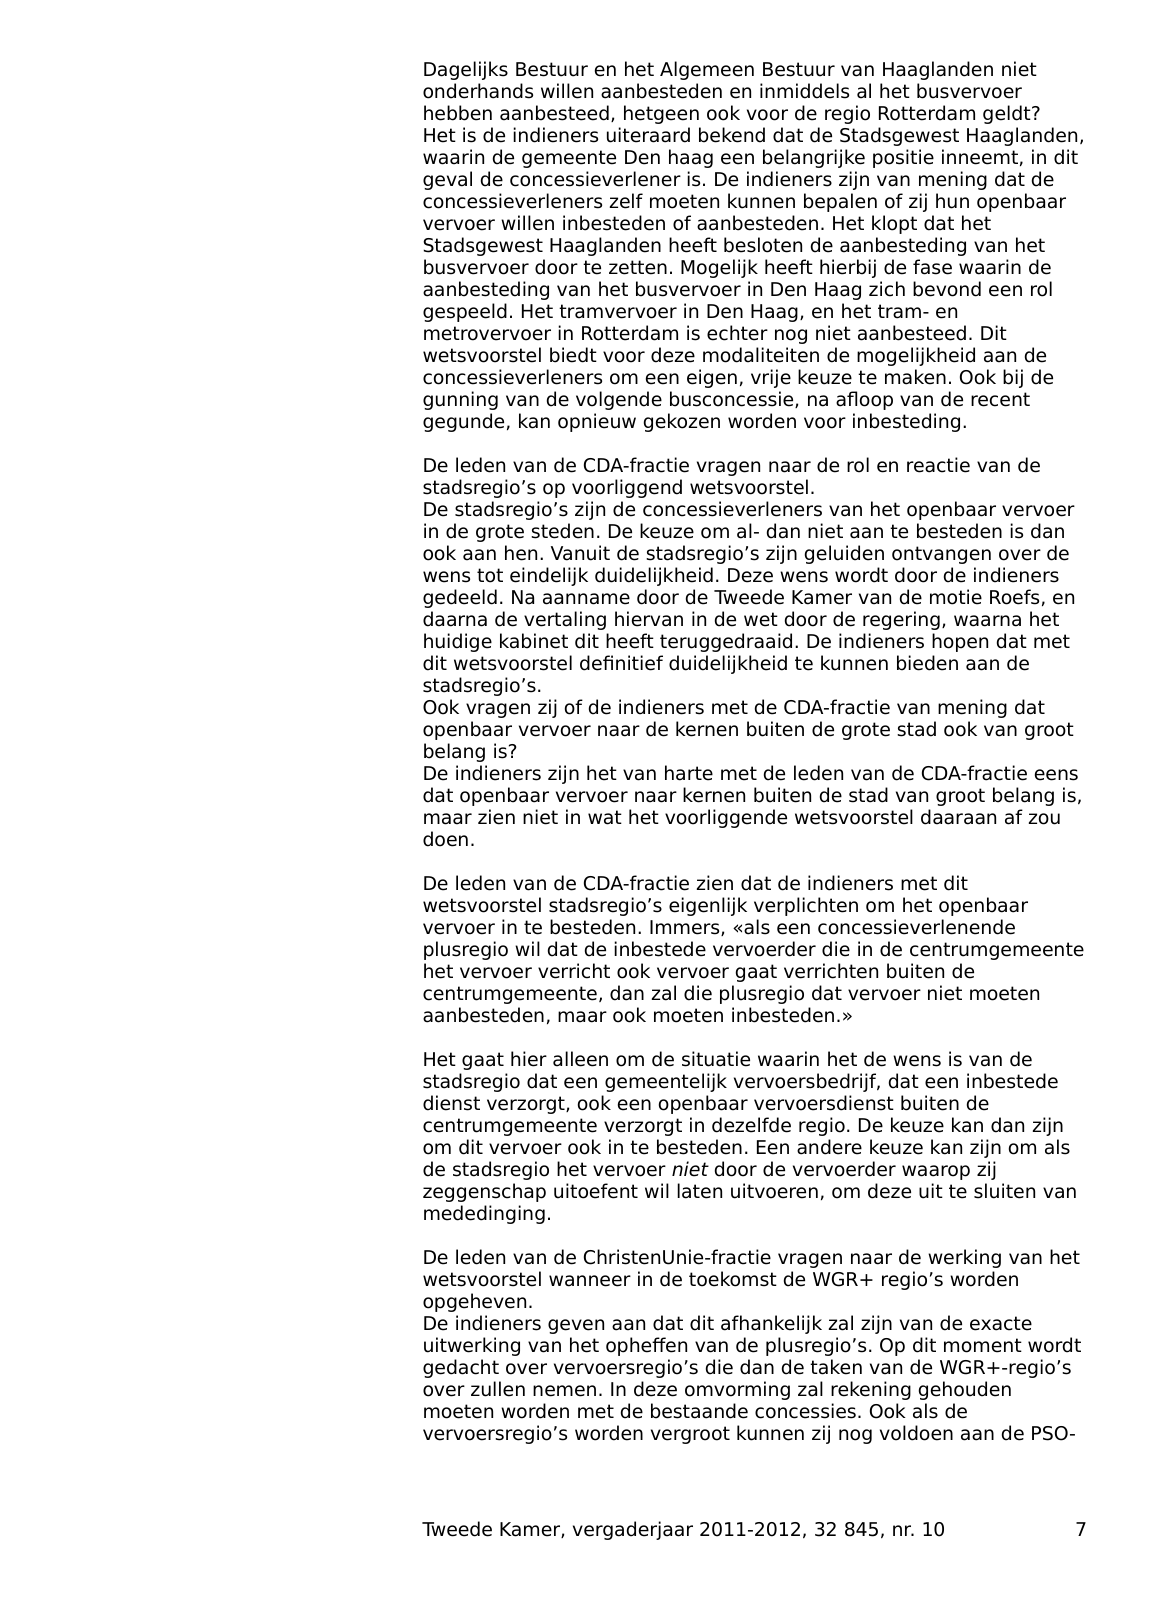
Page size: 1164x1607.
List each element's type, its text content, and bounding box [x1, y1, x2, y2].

text De leden van de CDA-fractie zien dat de indieners met dit wetsvoorstel stadsregio’s eigenlijk verplichten om het openbaar vervoer in te besteden. Immers, «als een concessieverlenende plusregio wil dat de inbestede vervoerder die in de centrumgemeente het vervoer verricht ook vervoer gaat verrichten buiten de centrumgemeente, dan zal die plusregio dat vervoer niet moeten aanbesteden, maar ook moeten inbesteden.» [422, 873, 1087, 1027]
text De leden van de CDA-fractie vragen naar de rol en reactie van de stadsregio’s op voorliggend wetsvoorstel. [422, 455, 1087, 499]
text Het is de indieners uiteraard bekend dat de Stadsgewest Haaglanden, waarin de gemeente Den haag een belangrijke positie inneemt, in dit geval de concessieverlener is. De indieners zijn van mening dat de concessieverleners zelf moeten kunnen bepalen of zij hun openbaar vervoer willen inbesteden of aanbesteden. Het klopt dat het Stadsgewest Haaglanden heeft besloten de aanbesteding van het busvervoer door te zetten. Mogelijk heeft hierbij de fase waarin de aanbesteding van het busvervoer in Den Haag zich bevond een rol gespeeld. Het tramvervoer in Den Haag, en het tram- en metrovervoer in Rotterdam is echter nog niet aanbesteed. Dit wetsvoorstel biedt voor deze modaliteiten de mogelijkheid aan de concessieverleners om een eigen, vrije keuze te maken. Ook bij de gunning van de volgende busconcessie, na afloop van de recent gegunde, kan opnieuw gekozen worden voor inbesteding. [422, 125, 1087, 433]
text De indieners geven aan dat dit afhankelijk zal zijn van de exacte uitwerking van het opheffen van de plusregio’s. Op dit moment wordt gedacht over vervoersregio’s die dan de taken van de WGR+-regio’s over zullen nemen. In deze omvorming zal rekening gehouden moeten worden met de bestaande concessies. Ook als de vervoersregio’s worden vergroot kunnen zij nog voldoen aan de PSO- [422, 1313, 1087, 1444]
text De leden van de ChristenUnie-fractie vragen naar de werking van het wetsvoorstel wanneer in de toekomst de WGR+ regio’s worden opgeheven. [422, 1247, 1087, 1313]
text Het gaat hier alleen om de situatie waarin het de wens is van de stadsregio dat een gemeentelijk vervoersbedrijf, dat een inbestede dienst verzorgt, ook een openbaar vervoersdienst buiten de centrumgemeente verzorgt in dezelfde regio. De keuze kan dan zijn om dit vervoer ook in te besteden. Een andere keuze kan zijn om als de stadsregio het vervoer niet door de vervoerder waarop zij zeggenschap uitoefent wil laten uitvoeren, om deze uit te sluiten van mededinging. [422, 1049, 1087, 1224]
text Dagelijks Bestuur en het Algemeen Bestuur van Haaglanden niet onderhands willen aanbesteden en inmiddels al het busvervoer hebben aanbesteed, hetgeen ook voor de regio Rotterdam geldt? [422, 59, 1087, 125]
text De stadsregio’s zijn de concessieverleners van het openbaar vervoer in de grote steden. De keuze om al- dan niet aan te besteden is dan ook aan hen. Vanuit de stadsregio’s zijn geluiden ontvangen over de wens tot eindelijk duidelijkheid. Deze wens wordt door de indieners gedeeld. Na aanname door de Tweede Kamer van de motie Roefs, en daarna de vertaling hiervan in de wet door de regering, waarna het huidige kabinet dit heeft teruggedraaid. De indieners hopen dat met dit wetsvoorstel definitief duidelijkheid te kunnen bieden aan de stadsregio’s. [422, 499, 1087, 697]
text Ook vragen zij of de indieners met de CDA-fractie van mening dat openbaar vervoer naar de kernen buiten de grote stad ook van groot belang is? [422, 697, 1087, 763]
text De indieners zijn het van harte met de leden van de CDA-fractie eens dat openbaar vervoer naar kernen buiten de stad van groot belang is, maar zien niet in wat het voorliggende wetsvoorstel daaraan af zou doen. [422, 763, 1087, 851]
